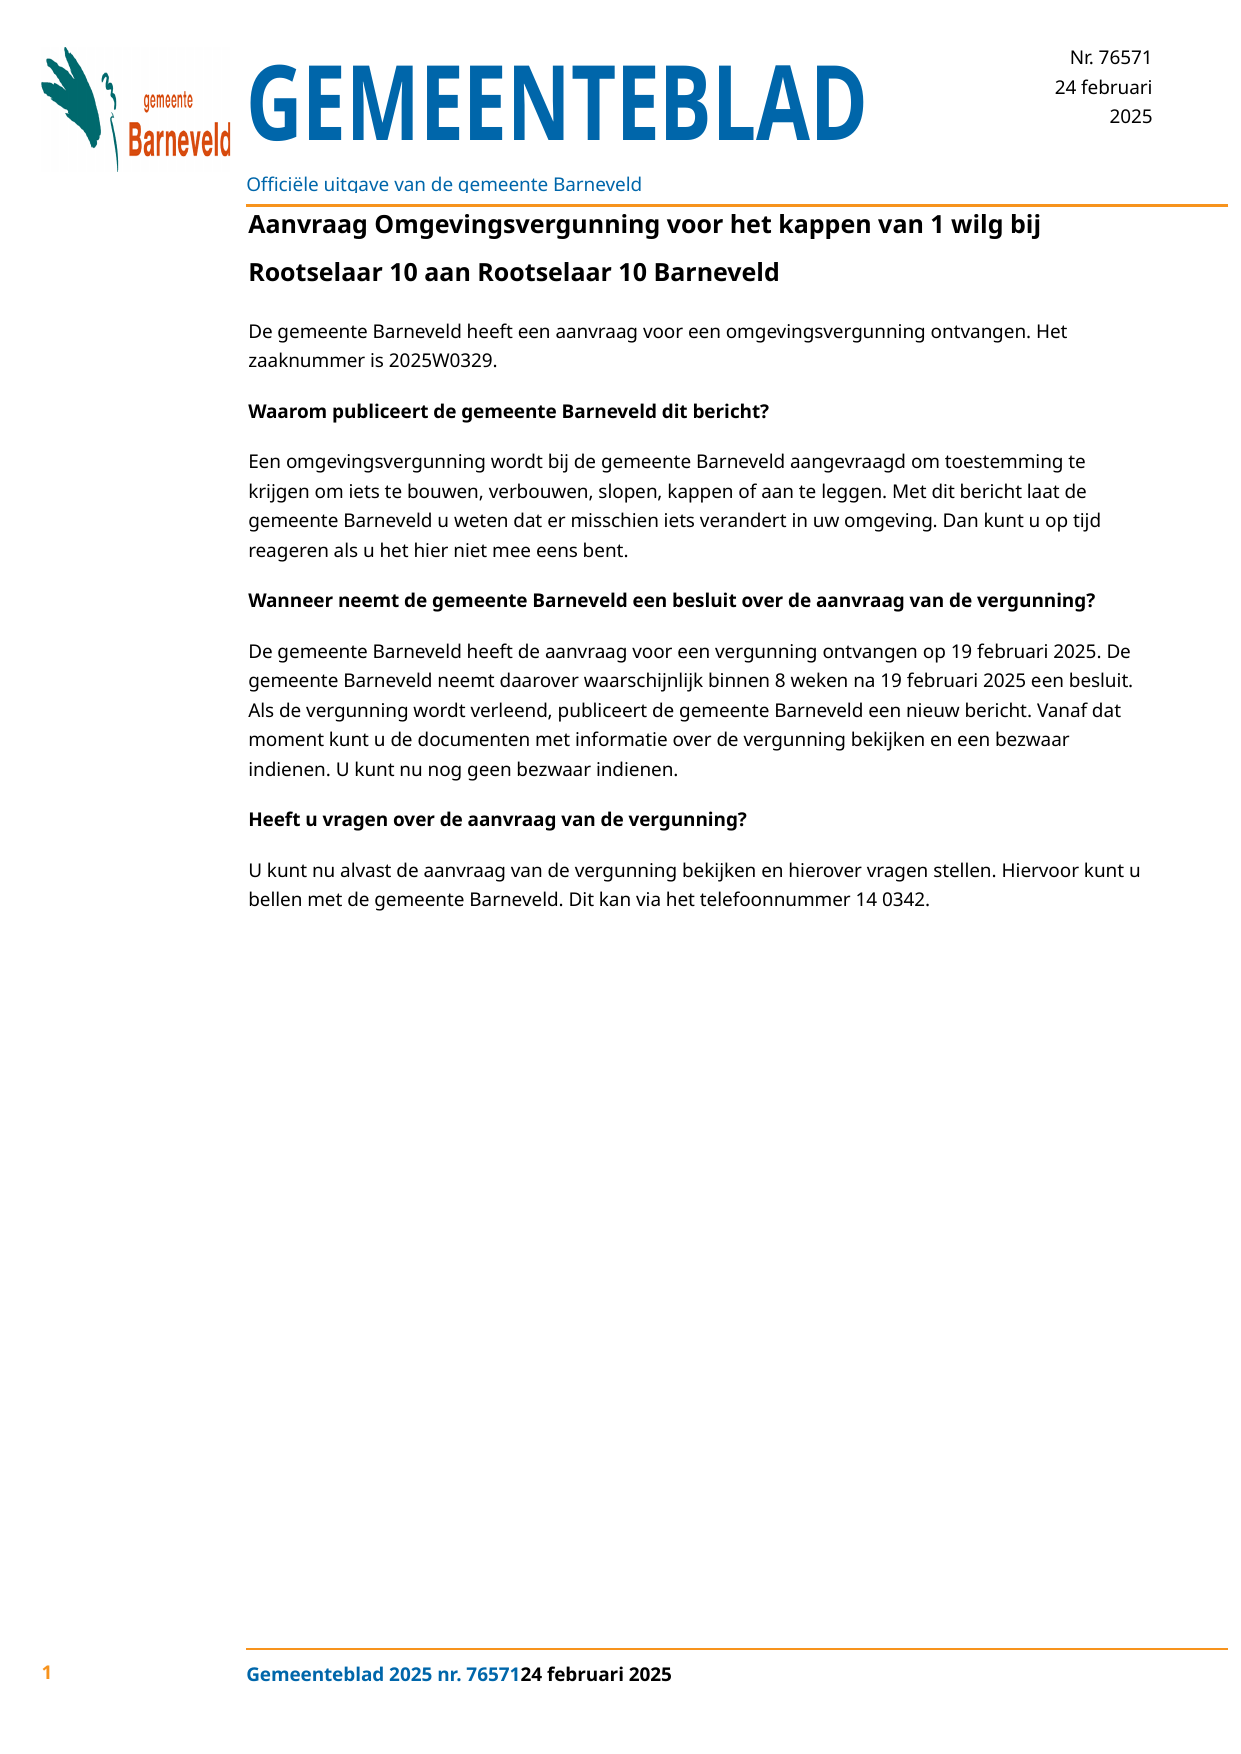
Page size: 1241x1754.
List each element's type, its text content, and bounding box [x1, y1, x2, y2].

text Waarom publiceert de gemeente Barneveld dit bericht? [248, 398, 1152, 424]
picture [41, 47, 231, 172]
text Heeft u vragen over de aanvraag van de vergunning? [248, 807, 1152, 832]
text De gemeente Barneveld heeft een aanvraag voor een omgevingsvergunning ontvangen. Het zaaknummer is 2025W0329. [248, 318, 1152, 373]
text Wanneer neemt de gemeente Barneveld een besluit over de aanvraag van de vergunning? [248, 587, 1152, 613]
text U kunt nu alvast de aanvraag van de vergunning bekijken en hierover vragen stellen. Hiervoor kunt u bellen met de gemeente Barneveld. Dit kan via het telefoonnummer 14 0342. [248, 857, 1152, 912]
text De gemeente Barneveld heeft de aanvraag voor een vergunning ontvangen op 19 februari 2025. De gemeente Barneveld neemt daarover waarschijnlijk binnen 8 weken na 19 februari 2025 een besluit. Als de vergunning wordt verleend, publiceert de gemeente Barneveld een nieuw bericht. Vanaf dat moment kunt u de documenten met informatie over de vergunning bekijken en een bezwaar indienen. U kunt nu nog geen bezwaar indienen. [248, 638, 1152, 782]
text Een omgevingsvergunning wordt bij de gemeente Barneveld aangevraagd om toestemming te krijgen om iets te bouwen, verbouwen, slopen, kappen of aan te leggen. Met dit bericht laat de gemeente Barneveld u weten dat er misschien iets verandert in uw omgeving. Dan kunt u op tijd reageren als u het hier niet mee eens bent. [248, 448, 1152, 563]
text Aanvraag Omgevingsvergunning voor het kappen van 1 wilg bij Rootselaar 10 aan Rootselaar 10 Barneveld [248, 207, 1152, 288]
